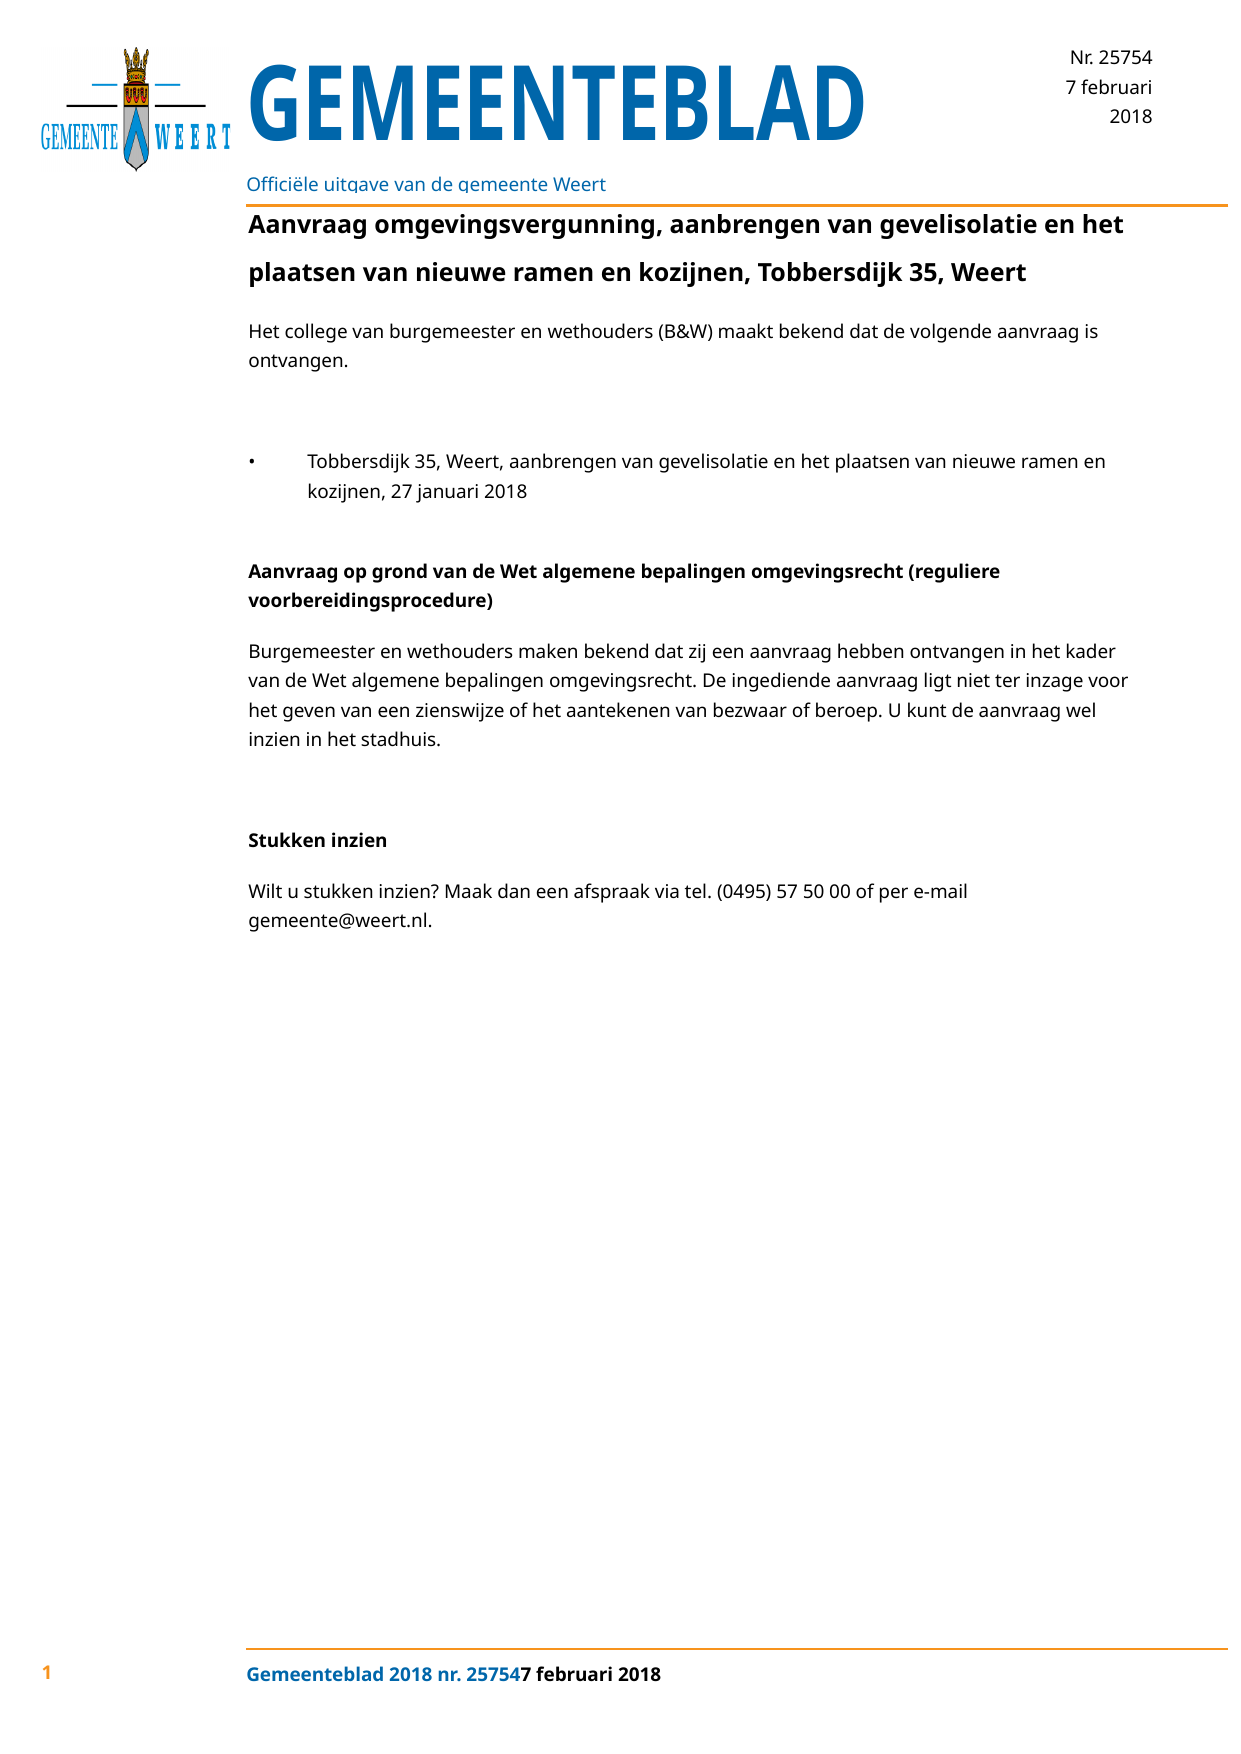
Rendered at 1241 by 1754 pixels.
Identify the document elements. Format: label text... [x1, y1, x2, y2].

text Stukken inzien [248, 827, 1152, 853]
picture [41, 47, 231, 172]
text Het college van burgemeester en wethouders (B&W) maakt bekend dat de volgende aanvraag is ontvangen. [248, 318, 1152, 373]
text Aanvraag op grond van de Wet algemene bepalingen omgevingsrecht (reguliere voorbereidingsprocedure) [248, 558, 1152, 613]
text Burgemeester en wethouders maken bekend dat zij een aanvraag hebben ontvangen in het kader van de Wet algemene bepalingen omgevingsrecht. De ingediende aanvraag ligt niet ter inzage voor het geven van een zienswijze of het aantekenen van bezwaar of beroep. U kunt de aanvraag wel inzien in het stadhuis. [248, 638, 1152, 752]
text Aanvraag omgevingsvergunning, aanbrengen van gevelisolatie en het plaatsen van nieuwe ramen en kozijnen, Tobbersdijk 35, Weert [248, 207, 1152, 288]
list Tobbersdijk 35, Weert, aanbrengen van gevelisolatie en het plaatsen van nieuwe ramen en kozijnen, 27 januari 2018 [248, 448, 1152, 504]
text Wilt u stukken inzien? Maak dan een afspraak via tel. (0495) 57 50 00 of per e-mail gemeente@weert.nl. [248, 878, 1152, 933]
